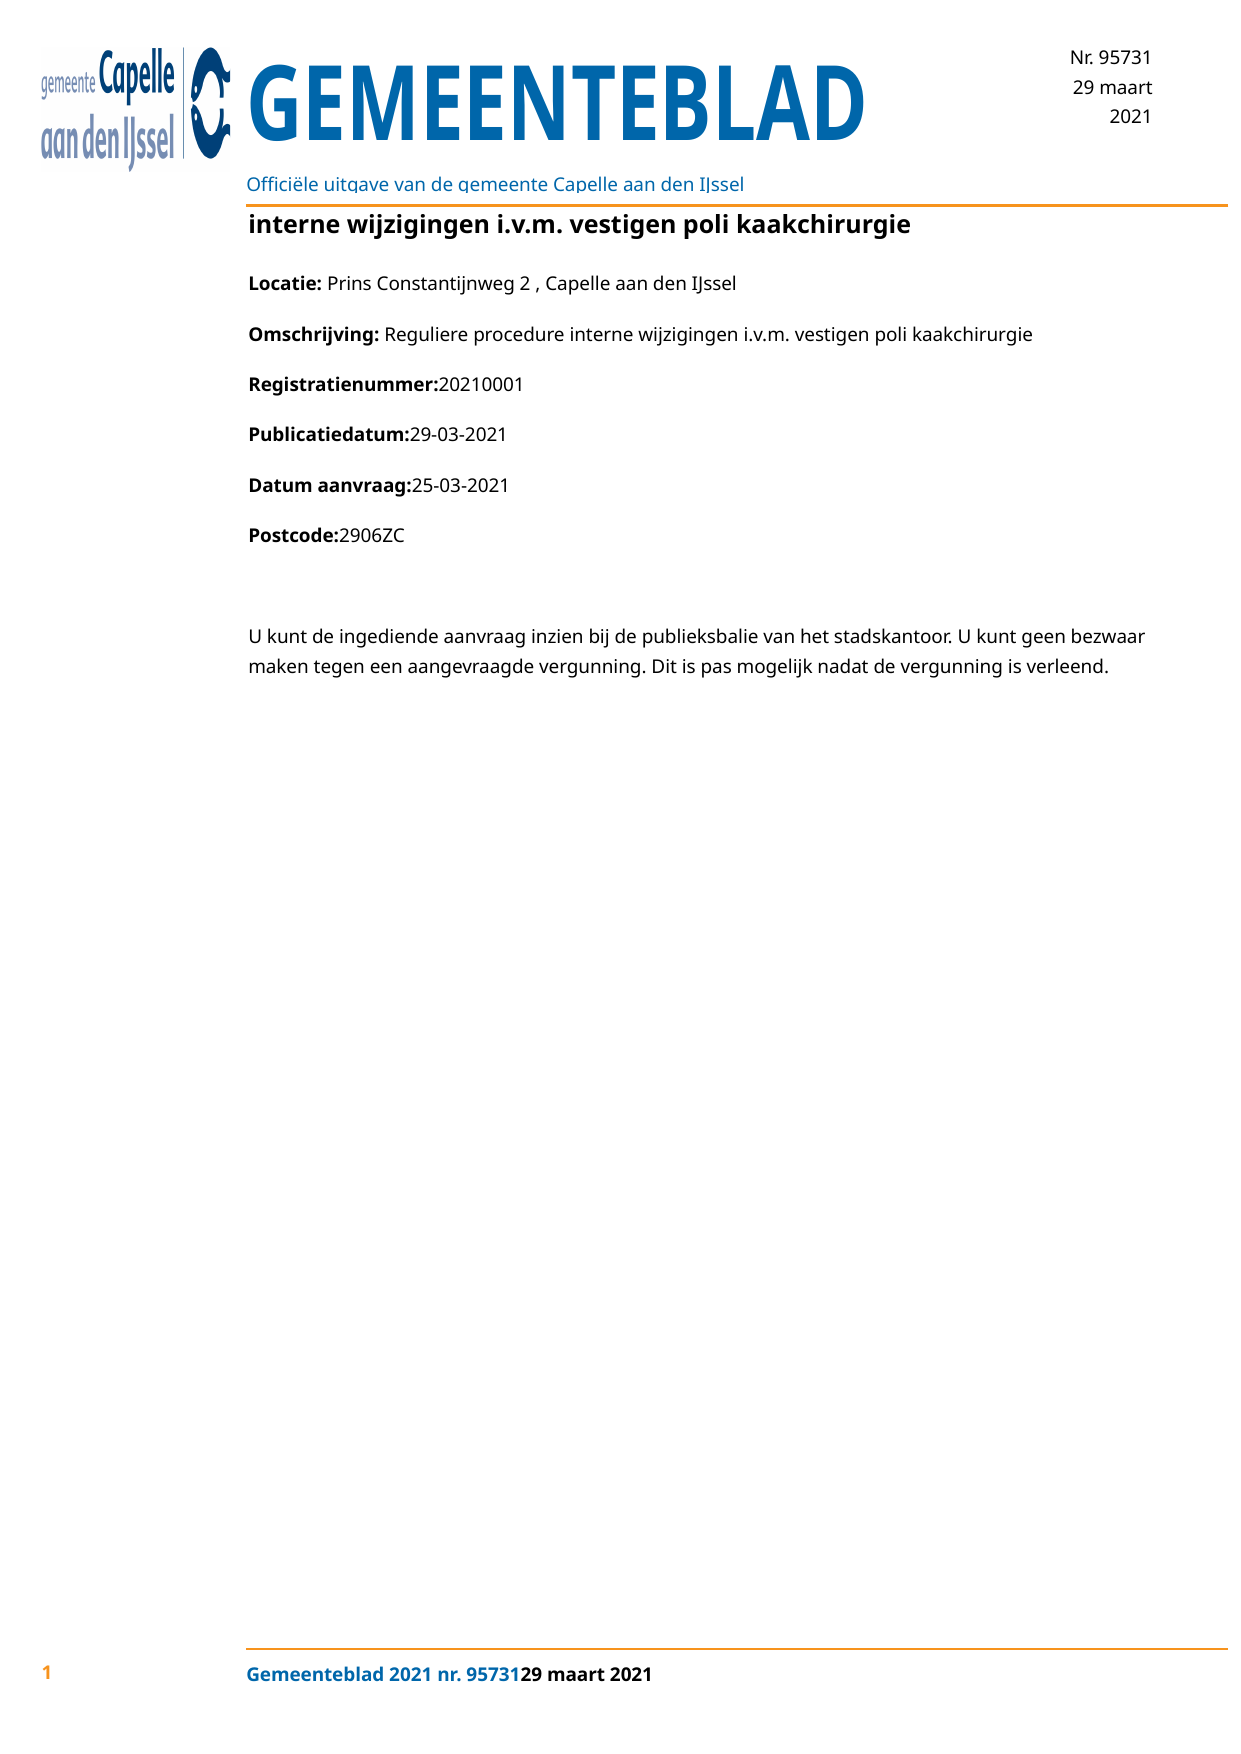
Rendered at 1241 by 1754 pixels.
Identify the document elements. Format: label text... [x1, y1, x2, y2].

text U kunt de ingediende aanvraag inzien bij de publieksbalie van het stadskantoor. U kunt geen bezwaar maken tegen een aangevraagde vergunning. Dit is pas mogelijk nadat de vergunning is verleend. [248, 623, 1152, 678]
picture [41, 47, 231, 172]
text Datum aanvraag:25-03-2021 [248, 472, 1152, 498]
text Publicatiedatum:29-03-2021 [248, 422, 1152, 447]
text interne wijzigingen i.v.m. vestigen poli kaakchirurgie [248, 207, 1152, 241]
text Omschrijving: Reguliere procedure interne wijzigingen i.v.m. vestigen poli kaakchirurgie [248, 321, 1152, 346]
text Registratienummer:20210001 [248, 371, 1152, 397]
text Locatie: Prins Constantijnweg 2 , Capelle aan den IJssel [248, 270, 1152, 296]
text Postcode:2906ZC [248, 522, 1152, 548]
